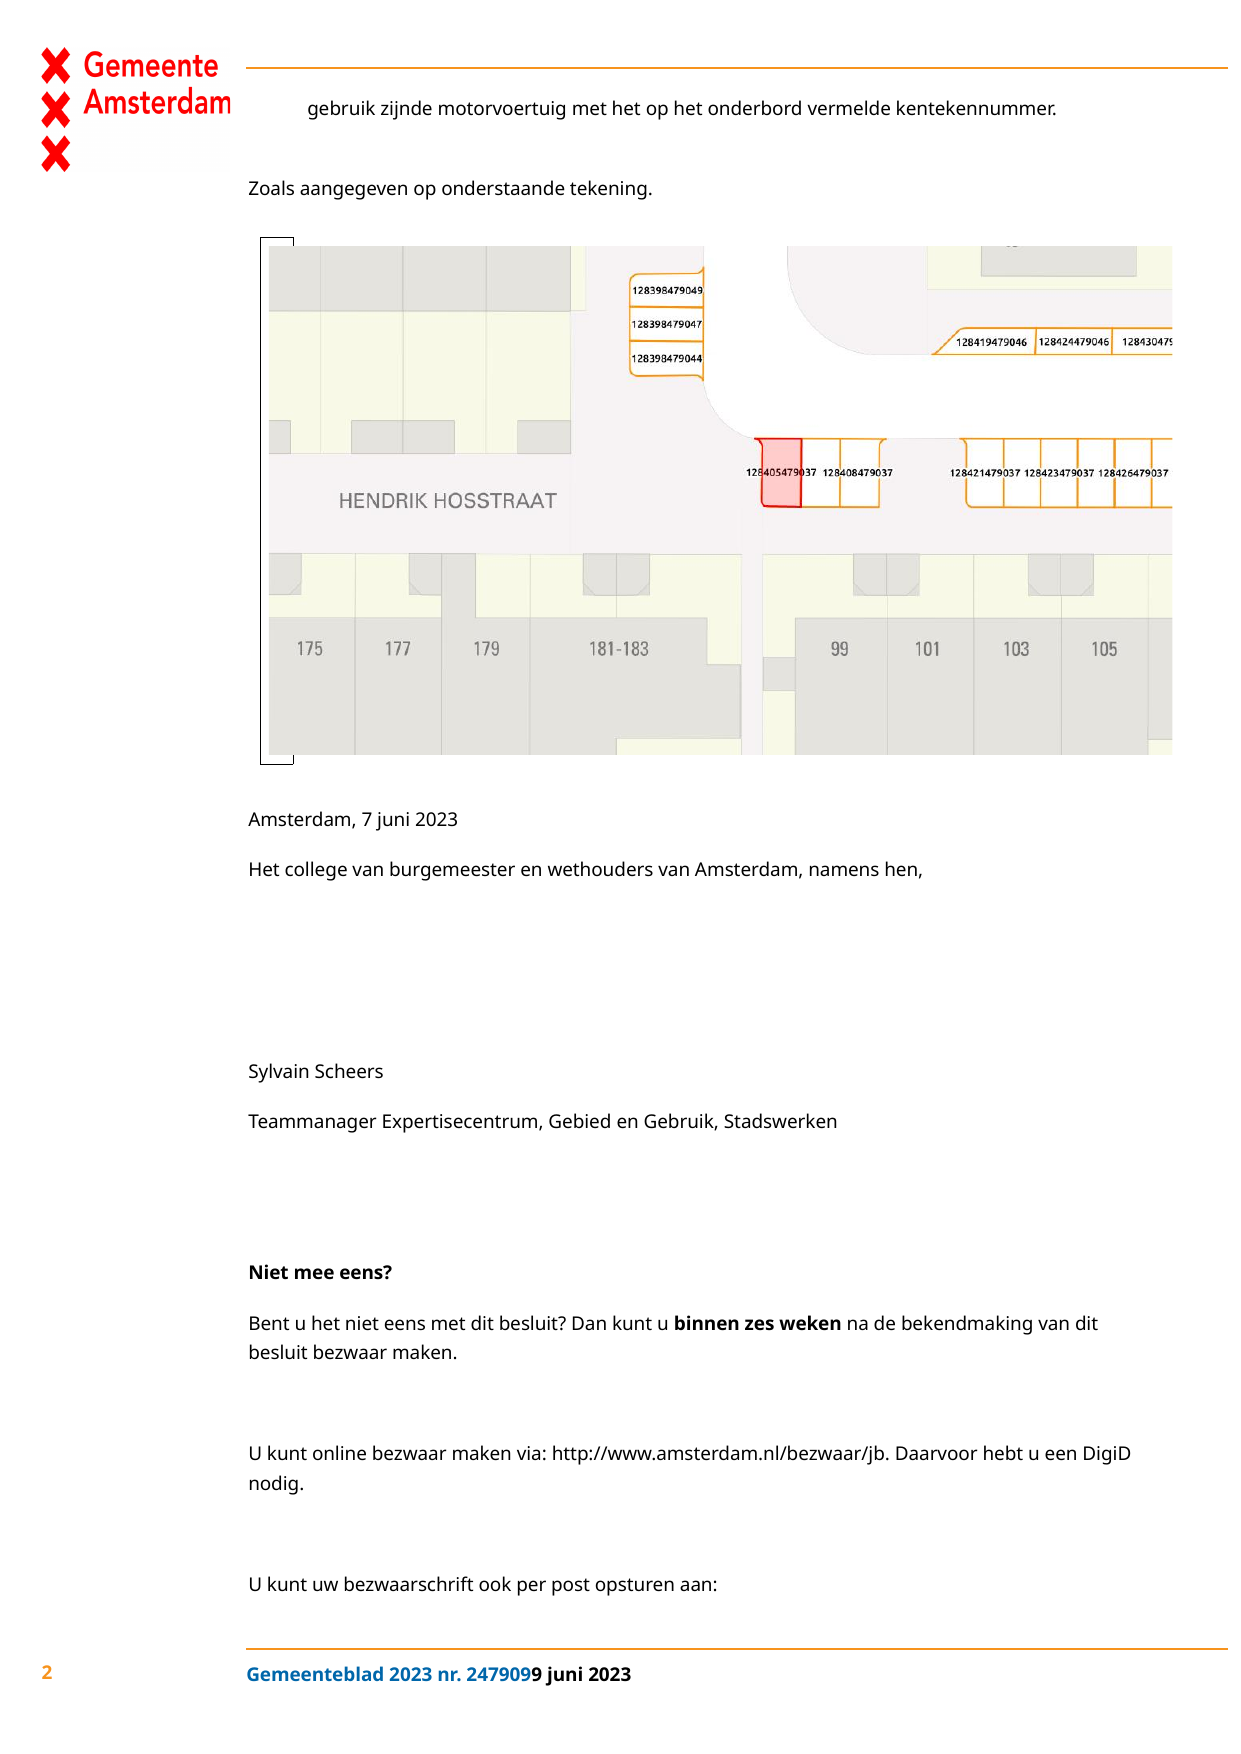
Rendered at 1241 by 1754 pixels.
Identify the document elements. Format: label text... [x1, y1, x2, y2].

text Teammanager Expertisecentrum, Gebied en Gebruik, Stadswerken [248, 1108, 1152, 1134]
picture [268, 246, 1173, 755]
text Zoals aangegeven op onderstaande tekening. [248, 175, 1152, 201]
text U kunt online bezwaar maken via: http://www.amsterdam.nl/bezwaar/jb. Daarvoor hebt u een DigiD nodig. [248, 1440, 1152, 1496]
text U kunt uw bezwaarschrift ook per post opsturen aan: [248, 1571, 1152, 1596]
text Niet mee eens? [248, 1259, 1152, 1285]
text Het college van burgemeester en wethouders van Amsterdam, namens hen, [248, 856, 1152, 882]
text Amsterdam, 7 juni 2023 [248, 806, 1152, 831]
text Bent u het niet eens met dit besluit? Dan kunt u binnen zes weken na de bekendmaking van dit besluit bezwaar maken. [248, 1310, 1152, 1365]
picture [41, 47, 231, 172]
list gebruik zijnde motorvoertuig met het op het onderbord vermelde kentekennummer. [248, 95, 1152, 121]
text Sylvain Scheers [248, 1058, 1152, 1083]
